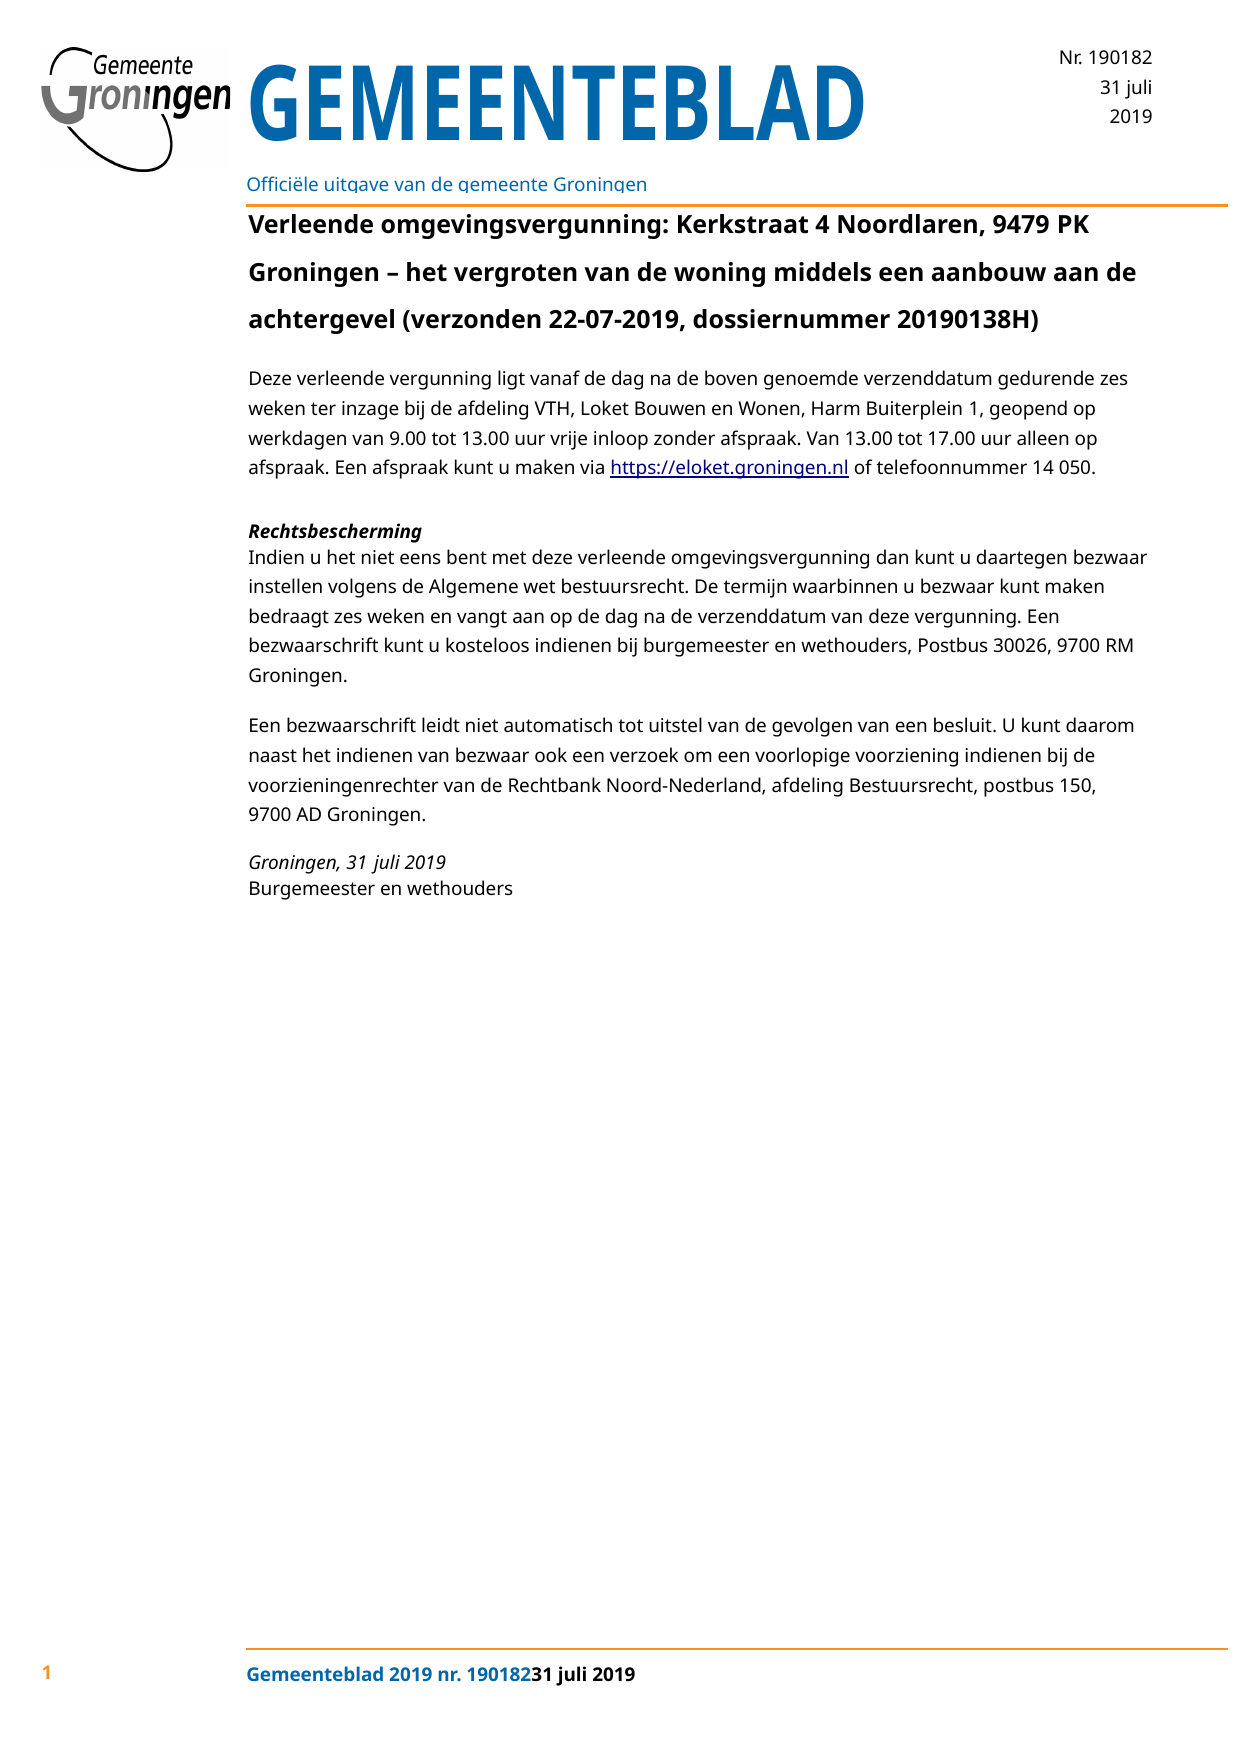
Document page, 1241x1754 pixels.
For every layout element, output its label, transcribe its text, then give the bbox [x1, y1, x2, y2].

text Een bezwaarschrift leidt niet automatisch tot uitstel van de gevolgen van een besluit. U kunt daarom naast het indienen van bezwaar ook een verzoek om een voorlopige voorziening indienen bij de voorzieningenrechter van de Rechtbank Noord-Nederland, afdeling Bestuursrecht, postbus 150, 9700 AD Groningen. [248, 713, 1152, 827]
picture [41, 47, 231, 172]
text Verleende omgevingsvergunning: Kerkstraat 4 Noordlaren, 9479 PK Groningen – het vergroten van de woning middels een aanbouw aan de achtergevel (verzonden 22-07-2019, dossiernummer 20190138H) [248, 207, 1152, 336]
text Groningen, 31 juli 2019 [248, 849, 1152, 875]
text Burgemeester en wethouders [248, 875, 1152, 901]
text Indien u het niet eens bent met deze verleende omgevingsvergunning dan kunt u daartegen bezwaar instellen volgens de Algemene wet bestuursrecht. De termijn waarbinnen u bezwaar kunt maken bedraagt zes weken en vangt aan op de dag na de verzenddatum van deze vergunning. Een bezwaarschrift kunt u kosteloos indienen bij burgemeester en wethouders, Postbus 30026, 9700 RM Groningen. [248, 544, 1152, 688]
text Deze verleende vergunning ligt vanaf de dag na de boven genoemde verzenddatum gedurende zes weken ter inzage bij de afdeling VTH, Loket Bouwen en Wonen, Harm Buiterplein 1, geopend op werkdagen van 9.00 tot 13.00 uur vrije inloop zonder afspraak. Van 13.00 tot 17.00 uur alleen op afspraak. Een afspraak kunt u maken via https://eloket.groningen.nl of telefoonnummer 14 050. [248, 366, 1152, 480]
text Rechtsbescherming [248, 518, 1152, 544]
